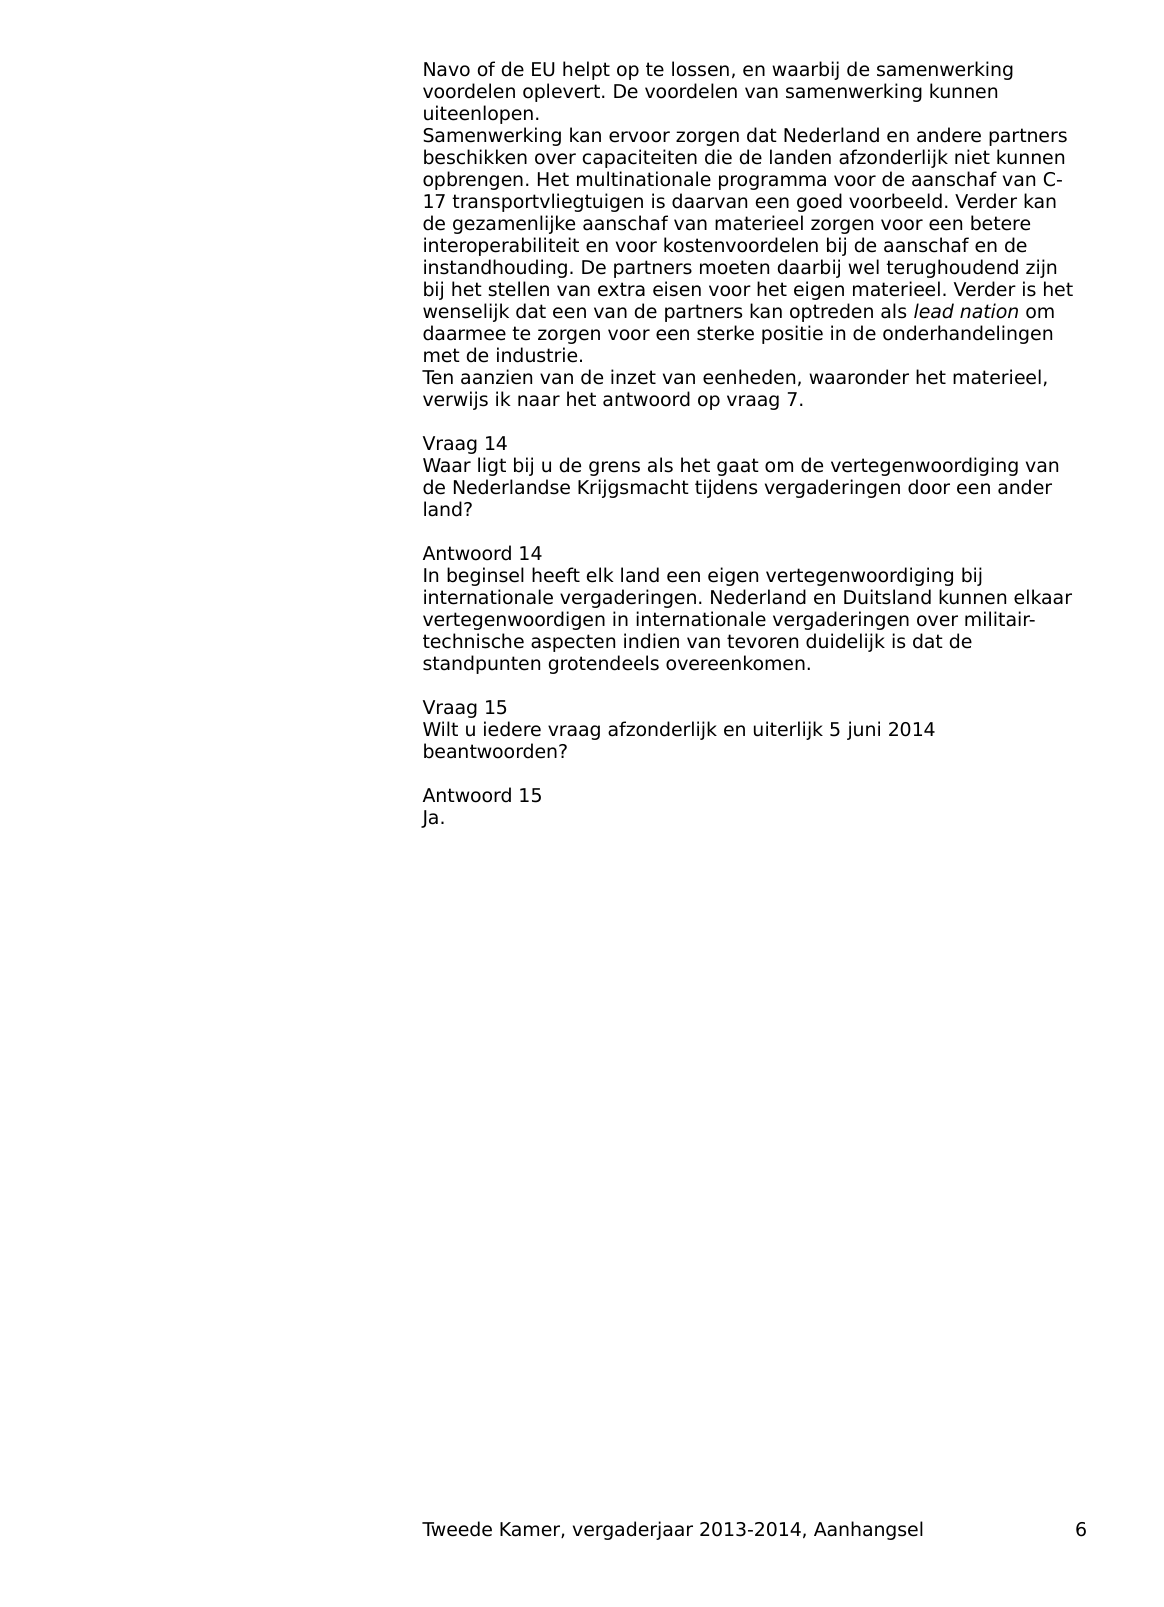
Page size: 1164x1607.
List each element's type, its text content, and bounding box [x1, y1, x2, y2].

text Navo of de EU helpt op te lossen, en waarbij de samenwerking voordelen oplevert. De voordelen van samenwerking kunnen uiteenlopen. [422, 59, 1087, 125]
text Ten aanzien van de inzet van eenheden, waaronder het materieel, verwijs ik naar het antwoord op vraag 7. [422, 367, 1087, 411]
text Antwoord 15 [422, 785, 1087, 807]
text Antwoord 14 [422, 543, 1087, 565]
text Samenwerking kan ervoor zorgen dat Nederland en andere partners beschikken over capaciteiten die de landen afzonderlijk niet kunnen opbrengen. Het multinationale programma voor de aanschaf van C-17 transportvliegtuigen is daarvan een goed voorbeeld. Verder kan de gezamenlijke aanschaf van materieel zorgen voor een betere interoperabiliteit en voor kostenvoordelen bij de aanschaf en de instandhouding. De partners moeten daarbij wel terughoudend zijn bij het stellen van extra eisen voor het eigen materieel. Verder is het wenselijk dat een van de partners kan optreden als lead nation om daarmee te zorgen voor een sterke positie in de onderhandelingen met de industrie. [422, 125, 1087, 367]
text Vraag 14 [422, 433, 1087, 455]
text Vraag 15 [422, 697, 1087, 719]
text Wilt u iedere vraag afzonderlijk en uiterlijk 5 juni 2014 beantwoorden? [422, 719, 1087, 763]
text In beginsel heeft elk land een eigen vertegenwoordiging bij internationale vergaderingen. Nederland en Duitsland kunnen elkaar vertegenwoordigen in internationale vergaderingen over militair-technische aspecten indien van tevoren duidelijk is dat de standpunten grotendeels overeenkomen. [422, 565, 1087, 675]
text Ja. [422, 807, 1087, 829]
text Waar ligt bij u de grens als het gaat om de vertegenwoordiging van de Nederlandse Krijgsmacht tijdens vergaderingen door een ander land? [422, 455, 1087, 521]
